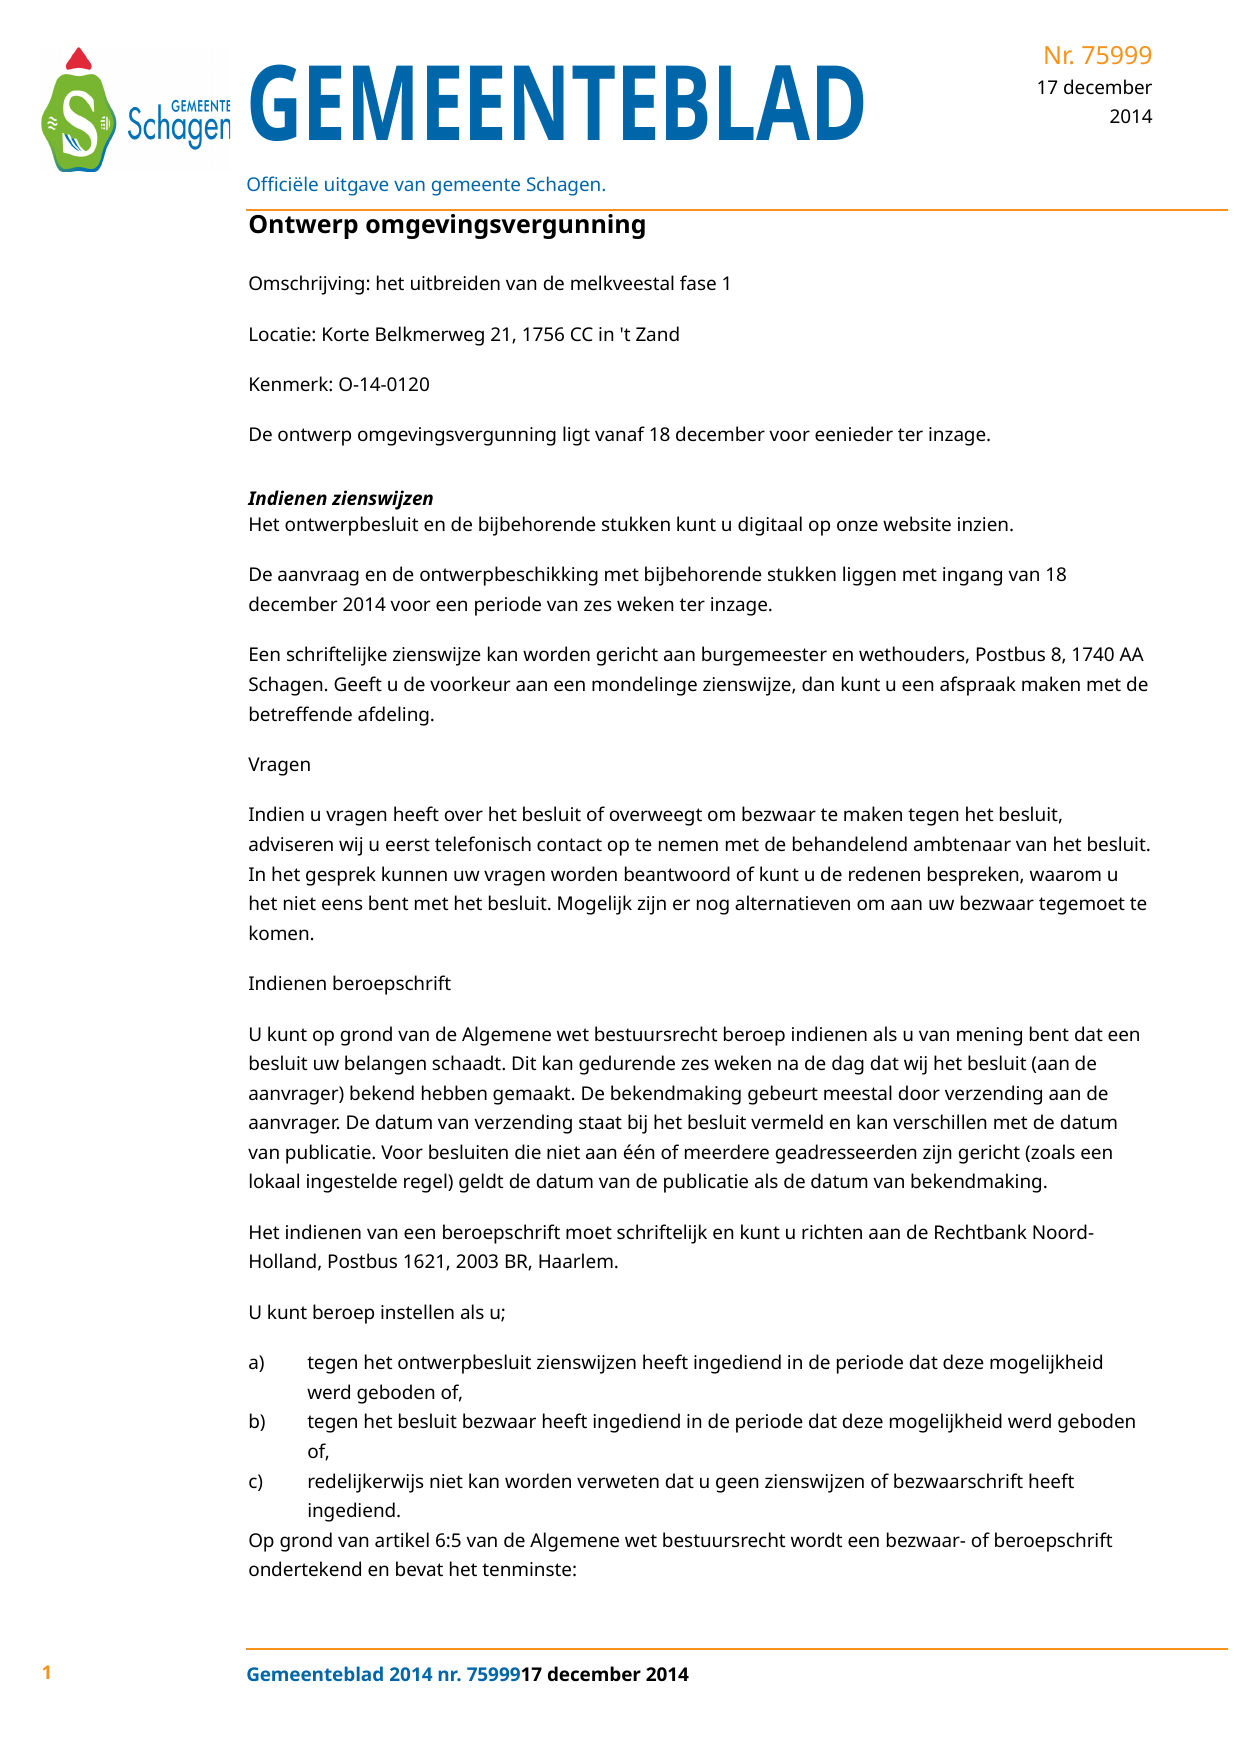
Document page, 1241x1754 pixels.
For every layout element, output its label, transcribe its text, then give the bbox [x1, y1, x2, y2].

list tegen het ontwerpbesluit zienswijzen heeft ingediend in de periode dat deze mogelijkheid werd geboden of, [248, 1349, 1152, 1405]
list tegen het besluit bezwaar heeft ingediend in de periode dat deze mogelijkheid werd geboden of, [248, 1409, 1152, 1464]
text Indienen zienswijzen [248, 486, 1152, 511]
text Omschrijving: het uitbreiden van de melkveestal fase 1 [248, 270, 1152, 296]
text Locatie: Korte Belkmerweg 21, 1756 CC in 't Zand [248, 321, 1152, 346]
text Indien u vragen heeft over het besluit of overweegt om bezwaar te maken tegen het besluit, adviseren wij u eerst telefonisch contact op te nemen met de behandelend ambtenaar van het besluit. In het gesprek kunnen uw vragen worden beantwoord of kunt u de redenen bespreken, waarom u het niet eens bent met het besluit. Mogelijk zijn er nog alternatieven om aan uw bezwaar tegemoet te komen. [248, 802, 1152, 946]
text De ontwerp omgevingsvergunning ligt vanaf 18 december voor eenieder ter inzage. [248, 422, 1152, 447]
text U kunt op grond van de Algemene wet bestuursrecht beroep indienen als u van mening bent dat een besluit uw belangen schaadt. Dit kan gedurende zes weken na de dag dat wij het besluit (aan de aanvrager) bekend hebben gemaakt. De bekendmaking gebeurt meestal door verzending aan de aanvrager. De datum van verzending staat bij het besluit vermeld en kan verschillen met de datum van publicatie. Voor besluiten die niet aan één of meerdere geadresseerden zijn gericht (zoals een lokaal ingestelde regel) geldt de datum van de publicatie als de datum van bekendmaking. [248, 1021, 1152, 1194]
text Vragen [248, 751, 1152, 777]
text Indienen beroepschrift [248, 970, 1152, 996]
text Kenmerk: O-14-0120 [248, 371, 1152, 397]
text Een schriftelijke zienswijze kan worden gericht aan burgemeester en wethouders, Postbus 8, 1740 AA Schagen. Geeft u de voorkeur aan een mondelinge zienswijze, dan kunt u een afspraak maken met de betreffende afdeling. [248, 642, 1152, 727]
text Op grond van artikel 6:5 van de Algemene wet bestuursrecht wordt een bezwaar- of beroepschrift ondertekend en bevat het tenminste: [248, 1527, 1152, 1582]
list redelijkerwijs niet kan worden verweten dat u geen zienswijzen of bezwaarschrift heeft ingediend. [248, 1468, 1152, 1523]
picture [41, 47, 231, 172]
text Het indienen van een beroepschrift moet schriftelijk en kunt u richten aan de Rechtbank Noord-Holland, Postbus 1621, 2003 BR, Haarlem. [248, 1219, 1152, 1274]
text De aanvraag en de ontwerpbeschikking met bijbehorende stukken liggen met ingang van 18 december 2014 voor een periode van zes weken ter inzage. [248, 562, 1152, 617]
text Ontwerp omgevingsvergunning [248, 211, 1152, 241]
text U kunt beroep instellen als u; [248, 1299, 1152, 1325]
text Het ontwerpbesluit en de bijbehorende stukken kunt u digitaal op onze website inzien. [248, 511, 1152, 537]
